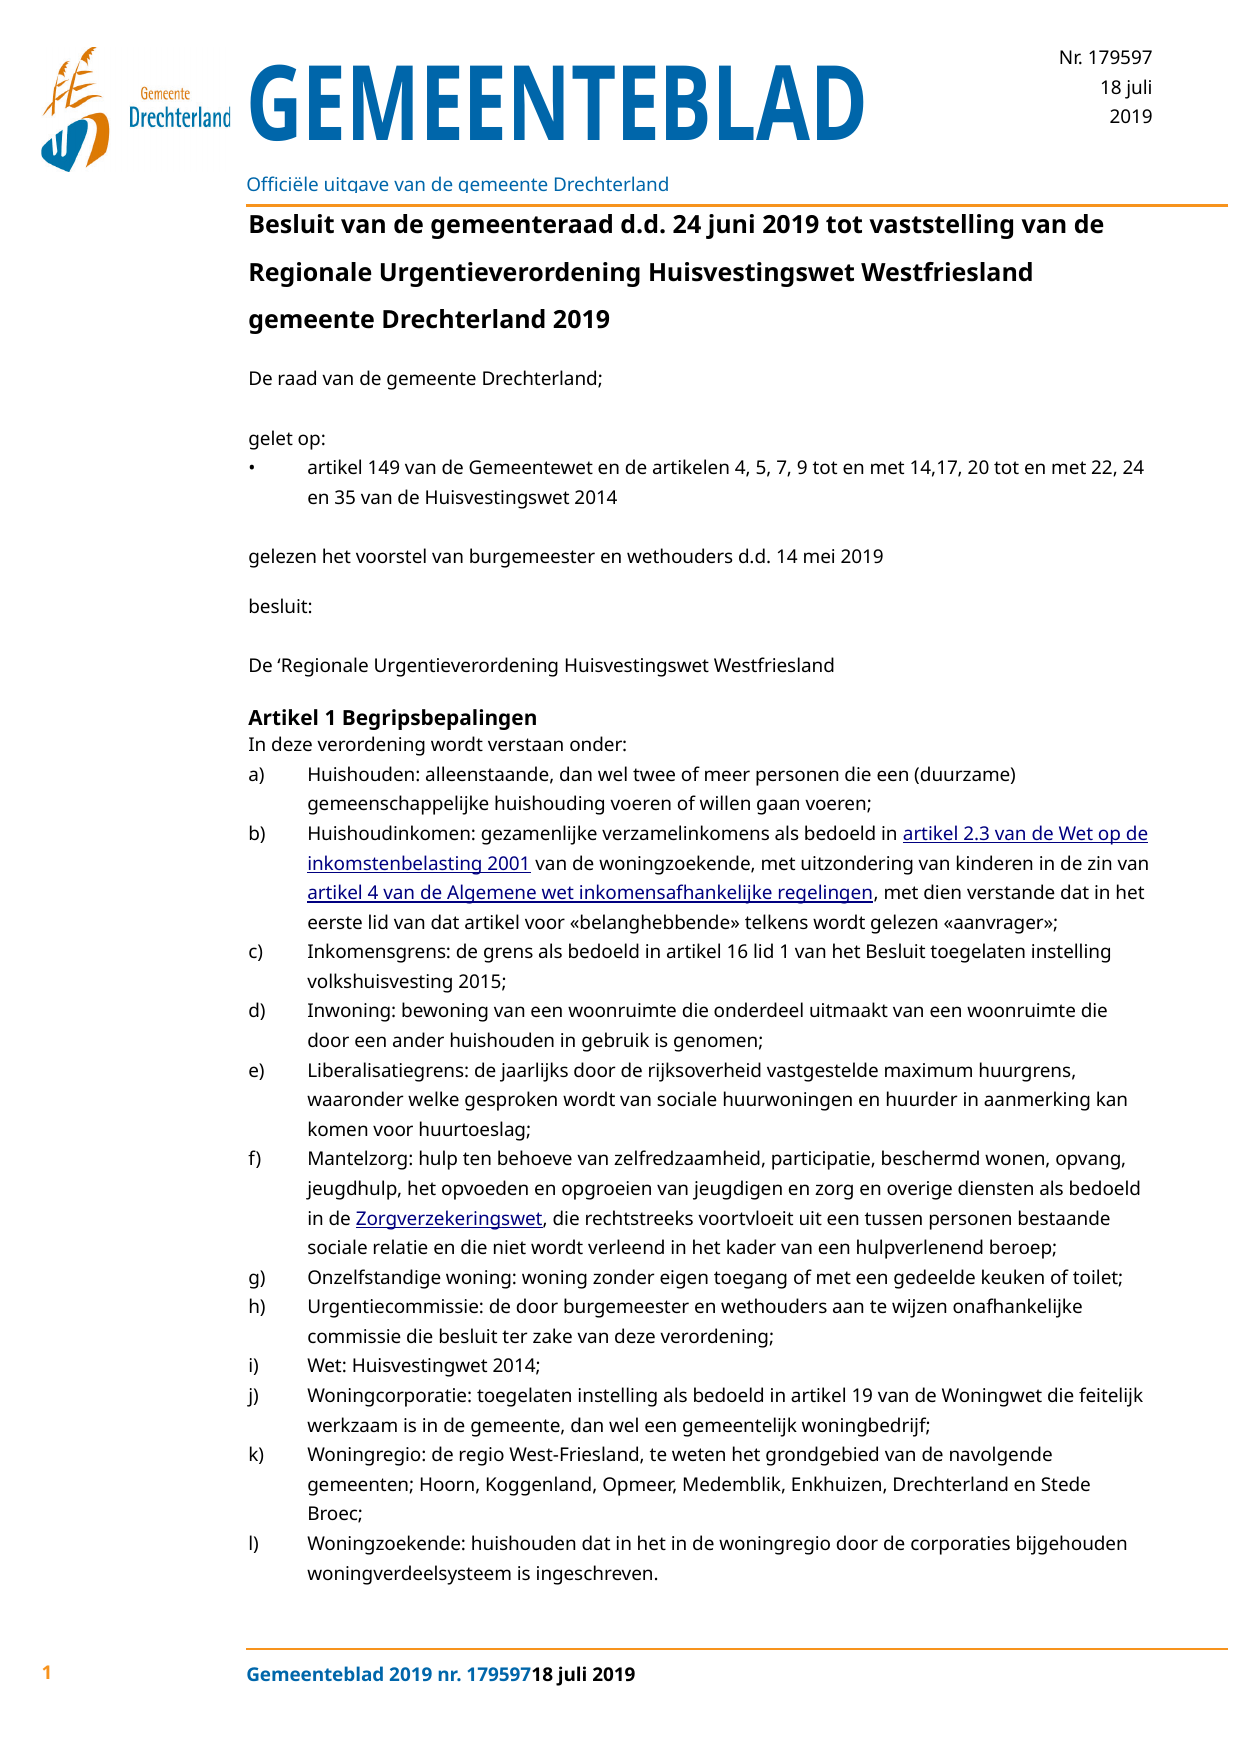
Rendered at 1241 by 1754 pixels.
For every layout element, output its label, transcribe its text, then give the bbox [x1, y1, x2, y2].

list artikel 149 van de Gemeentewet en de artikelen 4, 5, 7, 9 tot en met 14,17, 20 tot en met 22, 24 en 35 van de Huisvestingswet 2014 [248, 454, 1152, 509]
picture [41, 158, 64, 172]
list Huishoudinkomen: gezamenlijke verzamelinkomens als bedoeld in artikel 2.3 van de Wet op de inkomstenbelasting 2001 van de woningzoekende, met uitzondering van kinderen in de zin van artikel 4 van de Algemene wet inkomensafhankelijke regelingen, met dien verstande dat in het eerste lid van dat artikel voor «belanghebbende» telkens wordt gelezen «aanvrager»; [248, 820, 1152, 934]
list Inwoning: bewoning van een woonruimte die onderdeel uitmaakt van een woonruimte die door een ander huishouden in gebruik is genomen; [248, 998, 1152, 1053]
list Woningregio: de regio West-Friesland, te weten het grondgebied van de navolgende gemeenten; Hoorn, Koggenland, Opmeer, Medemblik, Enkhuizen, Drechterland en Stede Broec; [248, 1441, 1152, 1526]
text Besluit van de gemeenteraad d.d. 24 juni 2019 tot vaststelling van de Regionale Urgentieverordening Huisvestingswet Westfriesland gemeente Drechterland 2019 [248, 207, 1152, 336]
list Woningcorporatie: toegelaten instelling als bedoeld in artikel 19 van de Woningwet die feitelijk werkzaam is in de gemeente, dan wel een gemeentelijk woningbedrijf; [248, 1382, 1152, 1437]
list Huishouden: alleenstaande, dan wel twee of meer personen die een (duurzame) gemeenschappelijke huishouding voeren of willen gaan voeren; [248, 761, 1152, 816]
text Artikel 1 Begripsbepalingen [248, 703, 1152, 731]
picture [41, 47, 231, 172]
text De raad van de gemeente Drechterland; [248, 366, 1152, 391]
picture [226, 115, 231, 124]
list Wet: Huisvestingwet 2014; [248, 1353, 1152, 1378]
text besluit: [248, 593, 1152, 619]
list Liberalisatiegrens: de jaarlijks door de rijksoverheid vastgestelde maximum huurgrens, waaronder welke gesproken wordt van sociale huurwoningen en huurder in aanmerking kan komen voor huurtoeslag; [248, 1057, 1152, 1142]
list Woningzoekende: huishouden dat in het in de woningregio door de corporaties bijgehouden woningverdeelsysteem is ingeschreven. [248, 1530, 1152, 1585]
text De ‘Regionale Urgentieverordening Huisvestingswet Westfriesland [248, 652, 1152, 678]
text gelezen het voorstel van burgemeester en wethouders d.d. 14 mei 2019 [248, 543, 1152, 569]
list Urgentiecommissie: de door burgemeester en wethouders aan te wijzen onafhankelijke commissie die besluit ter zake van deze verordening; [248, 1293, 1152, 1349]
list Onzelfstandige woning: woning zonder eigen toegang of met een gedeelde keuken of toilet; [248, 1264, 1152, 1289]
list Mantelzorg: hulp ten behoeve van zelfredzaamheid, participatie, beschermd wonen, opvang, jeugdhulp, het opvoeden en opgroeien van jeugdigen en zorg en overige diensten als bedoeld in de Zorgverzekeringswet, die rechtstreeks voortvloeit uit een tussen personen bestaande sociale relatie en die niet wordt verleend in het kader van een hulpverlenend beroep; [248, 1146, 1152, 1260]
list Inkomensgrens: de grens als bedoeld in artikel 16 lid 1 van het Besluit toegelaten instelling volkshuisvesting 2015; [248, 938, 1152, 994]
text gelet op: [248, 425, 1152, 450]
text In deze verordening wordt verstaan onder: [248, 731, 1152, 757]
